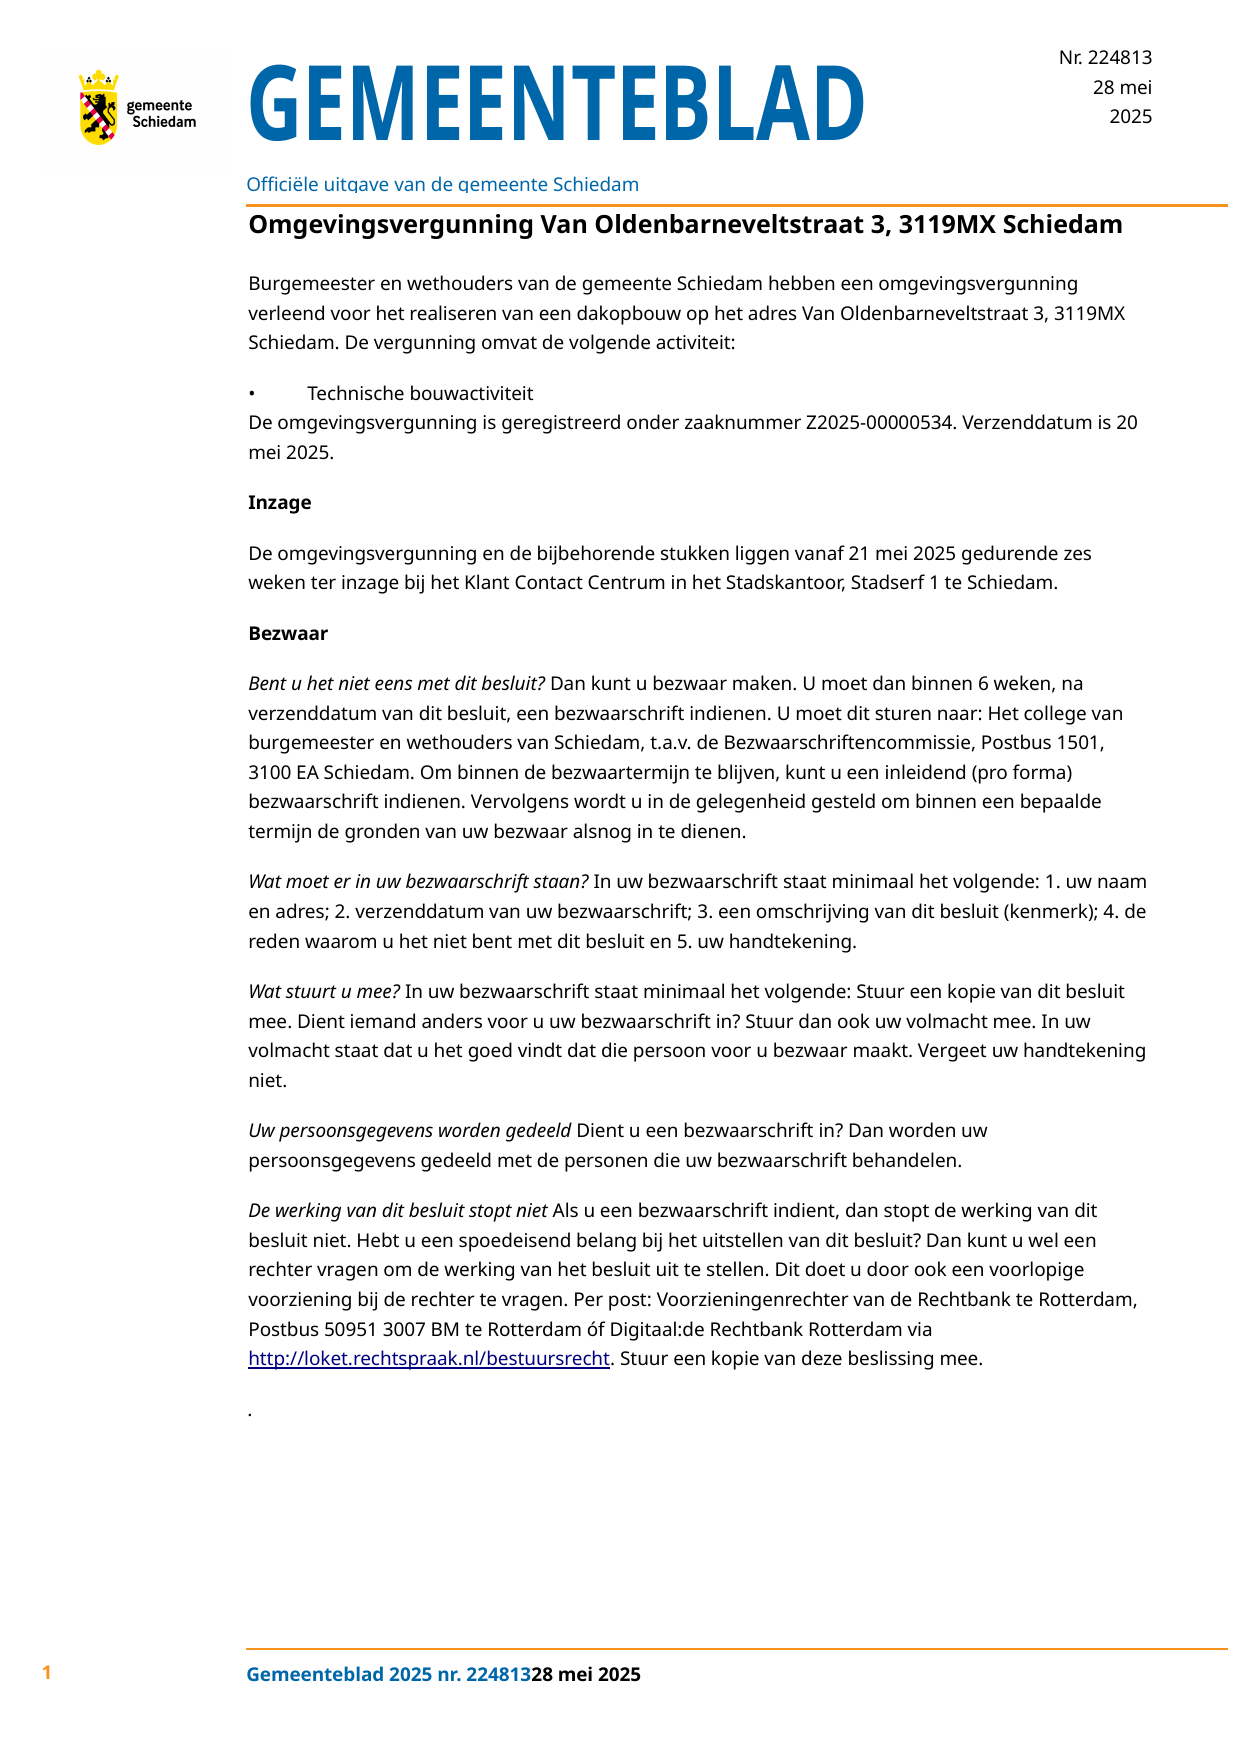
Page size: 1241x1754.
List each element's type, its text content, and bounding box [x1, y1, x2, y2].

text Inzage [248, 489, 1152, 515]
text Uw persoonsgegevens worden gedeeld Dient u een bezwaarschrift in? Dan worden uw persoonsgegevens gedeeld met de personen die uw bezwaarschrift behandelen. [248, 1117, 1152, 1173]
text Bezwaar [248, 620, 1152, 646]
text Burgemeester en wethouders van de gemeente Schiedam hebben een omgevingsvergunning verleend voor het realiseren van een dakopbouw op het adres Van Oldenbarneveltstraat 3, 3119MX Schiedam. De vergunning omvat de volgende activiteit: [248, 270, 1152, 355]
list Technische bouwactiviteit [248, 380, 1152, 406]
text Wat moet er in uw bezwaarschrift staan? In uw bezwaarschrift staat minimaal het volgende: 1. uw naam en adres; 2. verzenddatum van uw bezwaarschrift; 3. een omschrijving van dit besluit (kenmerk); 4. de reden waarom u het niet bent met dit besluit en 5. uw handtekening. [248, 869, 1152, 953]
text De omgevingsvergunning en de bijbehorende stukken liggen vanaf 21 mei 2025 gedurende zes weken ter inzage bij het Klant Contact Centrum in het Stadskantoor, Stadserf 1 te Schiedam. [248, 540, 1152, 595]
picture [41, 47, 231, 172]
text Omgevingsvergunning Van Oldenbarneveltstraat 3, 3119MX Schiedam [248, 207, 1152, 241]
text De werking van dit besluit stopt niet Als u een bezwaarschrift indient, dan stopt de werking van dit besluit niet. Hebt u een spoedeisend belang bij het uitstellen van dit besluit? Dan kunt u wel een rechter vragen om de werking van het besluit uit te stellen. Dit doet u door ook een voorlopige voorziening bij de rechter te vragen. Per post: Voorzieningenrechter van de Rechtbank te Rotterdam, Postbus 50951 3007 BM te Rotterdam óf Digitaal:de Rechtbank Rotterdam via http://loket.rechtspraak.nl/bestuursrecht. Stuur een kopie van deze beslissing mee. [248, 1197, 1152, 1371]
text Bent u het niet eens met dit besluit? Dan kunt u bezwaar maken. U moet dan binnen 6 weken, na verzenddatum van dit besluit, een bezwaarschrift indienen. U moet dit sturen naar: Het college van burgemeester en wethouders van Schiedam, t.a.v. de Bezwaarschriftencommissie, Postbus 1501, 3100 EA Schiedam. Om binnen de bezwaartermijn te blijven, kunt u een inleidend (pro forma) bezwaarschrift indienen. Vervolgens wordt u in de gelegenheid gesteld om binnen een bepaalde termijn de gronden van uw bezwaar alsnog in te dienen. [248, 670, 1152, 844]
text De omgevingsvergunning is geregistreerd onder zaaknummer Z2025-00000534. Verzenddatum is 20 mei 2025. [248, 409, 1152, 465]
text Wat stuurt u mee? In uw bezwaarschrift staat minimaal het volgende: Stuur een kopie van dit besluit mee. Dient iemand anders voor u uw bezwaarschrift in? Stuur dan ook uw volmacht mee. In uw volmacht staat dat u het goed vindt dat die persoon voor u bezwaar maakt. Vergeet uw handtekening niet. [248, 978, 1152, 1093]
text . [248, 1396, 1152, 1421]
